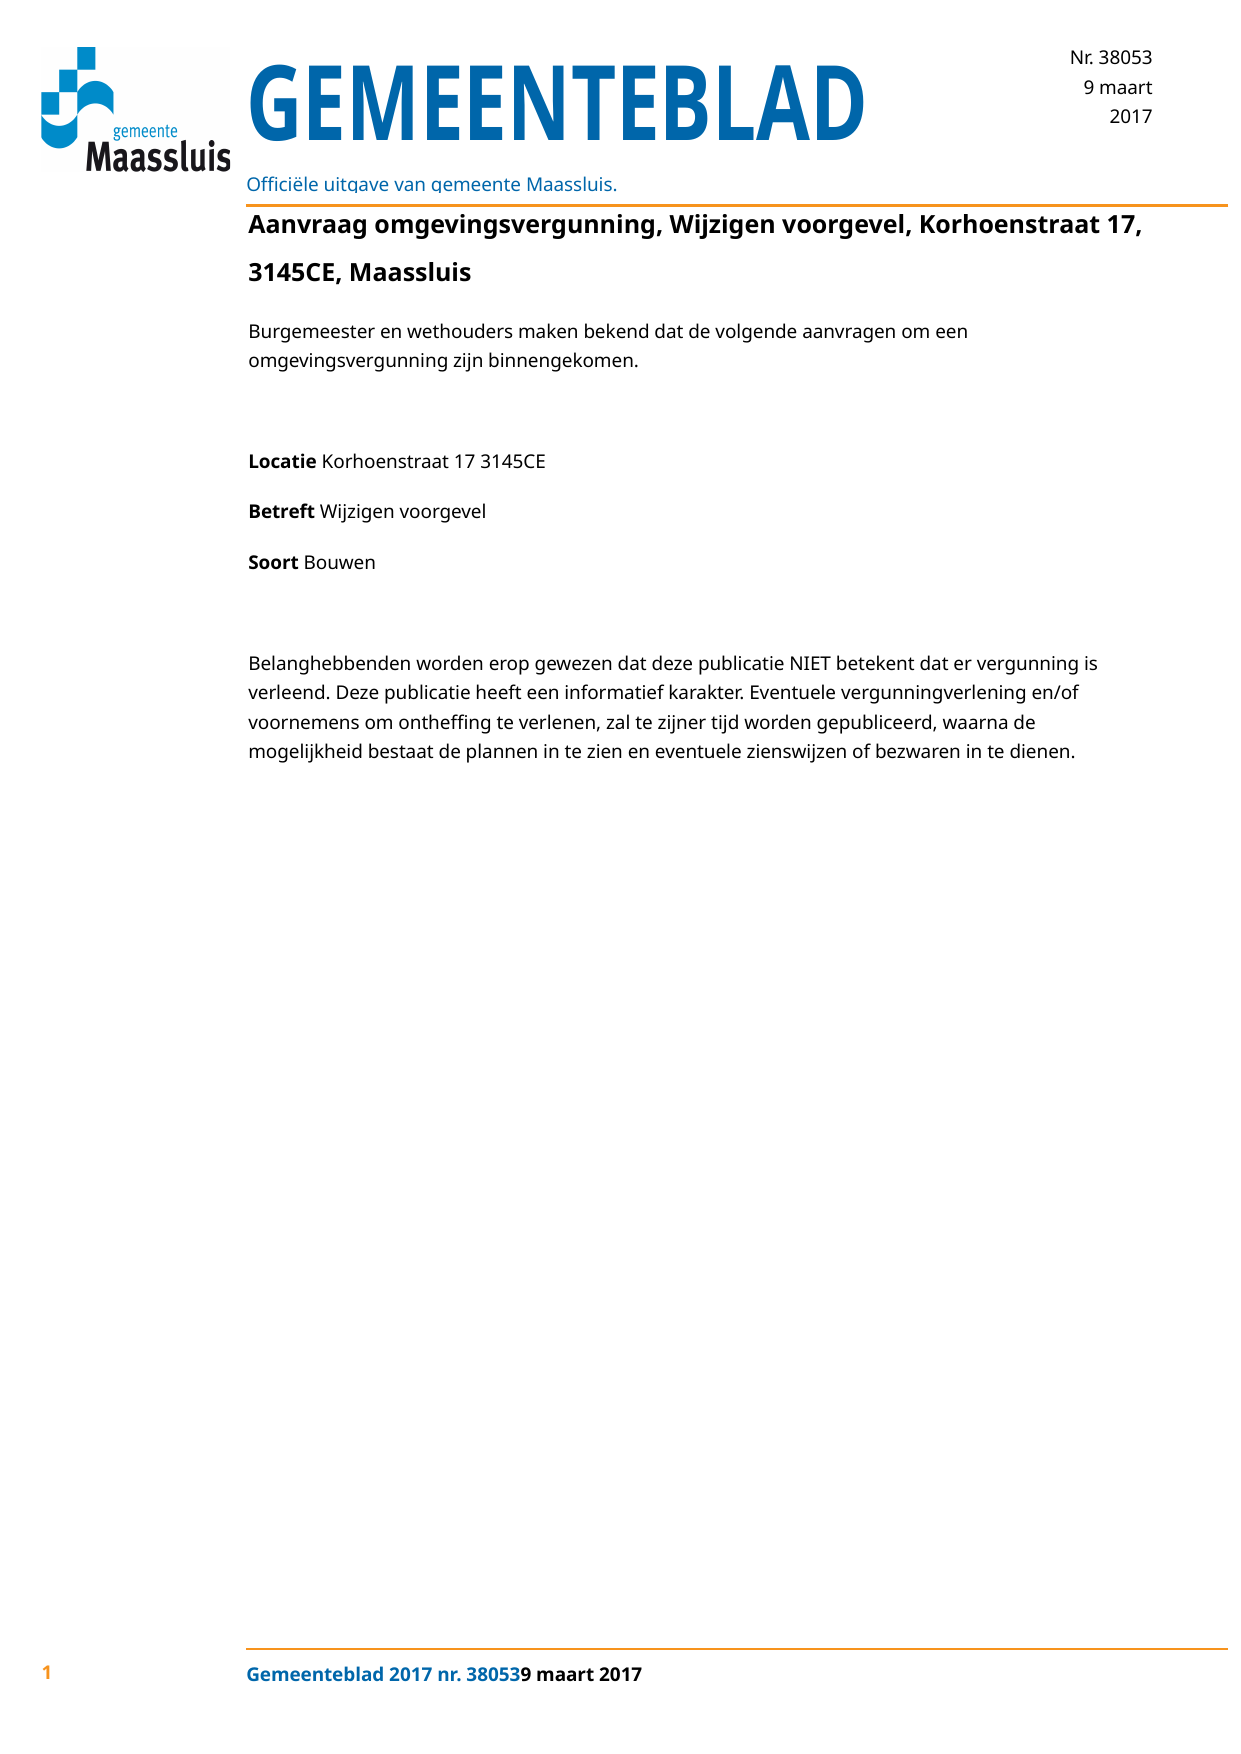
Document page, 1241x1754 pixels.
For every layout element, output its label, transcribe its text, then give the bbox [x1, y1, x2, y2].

text Aanvraag omgevingsvergunning, Wijzigen voorgevel, Korhoenstraat 17, 3145CE, Maassluis [248, 207, 1152, 288]
picture [41, 47, 77, 92]
text Betreft Wijzigen voorgevel [248, 499, 1152, 524]
text Locatie Korhoenstraat 17 3145CE [248, 448, 1152, 474]
picture [41, 47, 231, 172]
text Burgemeester en wethouders maken bekend dat de volgende aanvragen om een omgevingsvergunning zijn binnengekomen. [248, 318, 1152, 373]
text Belanghebbenden worden erop gewezen dat deze publicatie NIET betekent dat er vergunning is verleend. Deze publicatie heeft een informatief karakter. Eventuele vergunningverlening en/of voornemens om ontheffing te verlenen, zal te zijner tijd worden gepubliceerd, waarna de mogelijkheid bestaat de plannen in te zien en eventuele zienswijzen of bezwaren in te dienen. [248, 650, 1152, 764]
text Soort Bouwen [248, 549, 1152, 575]
